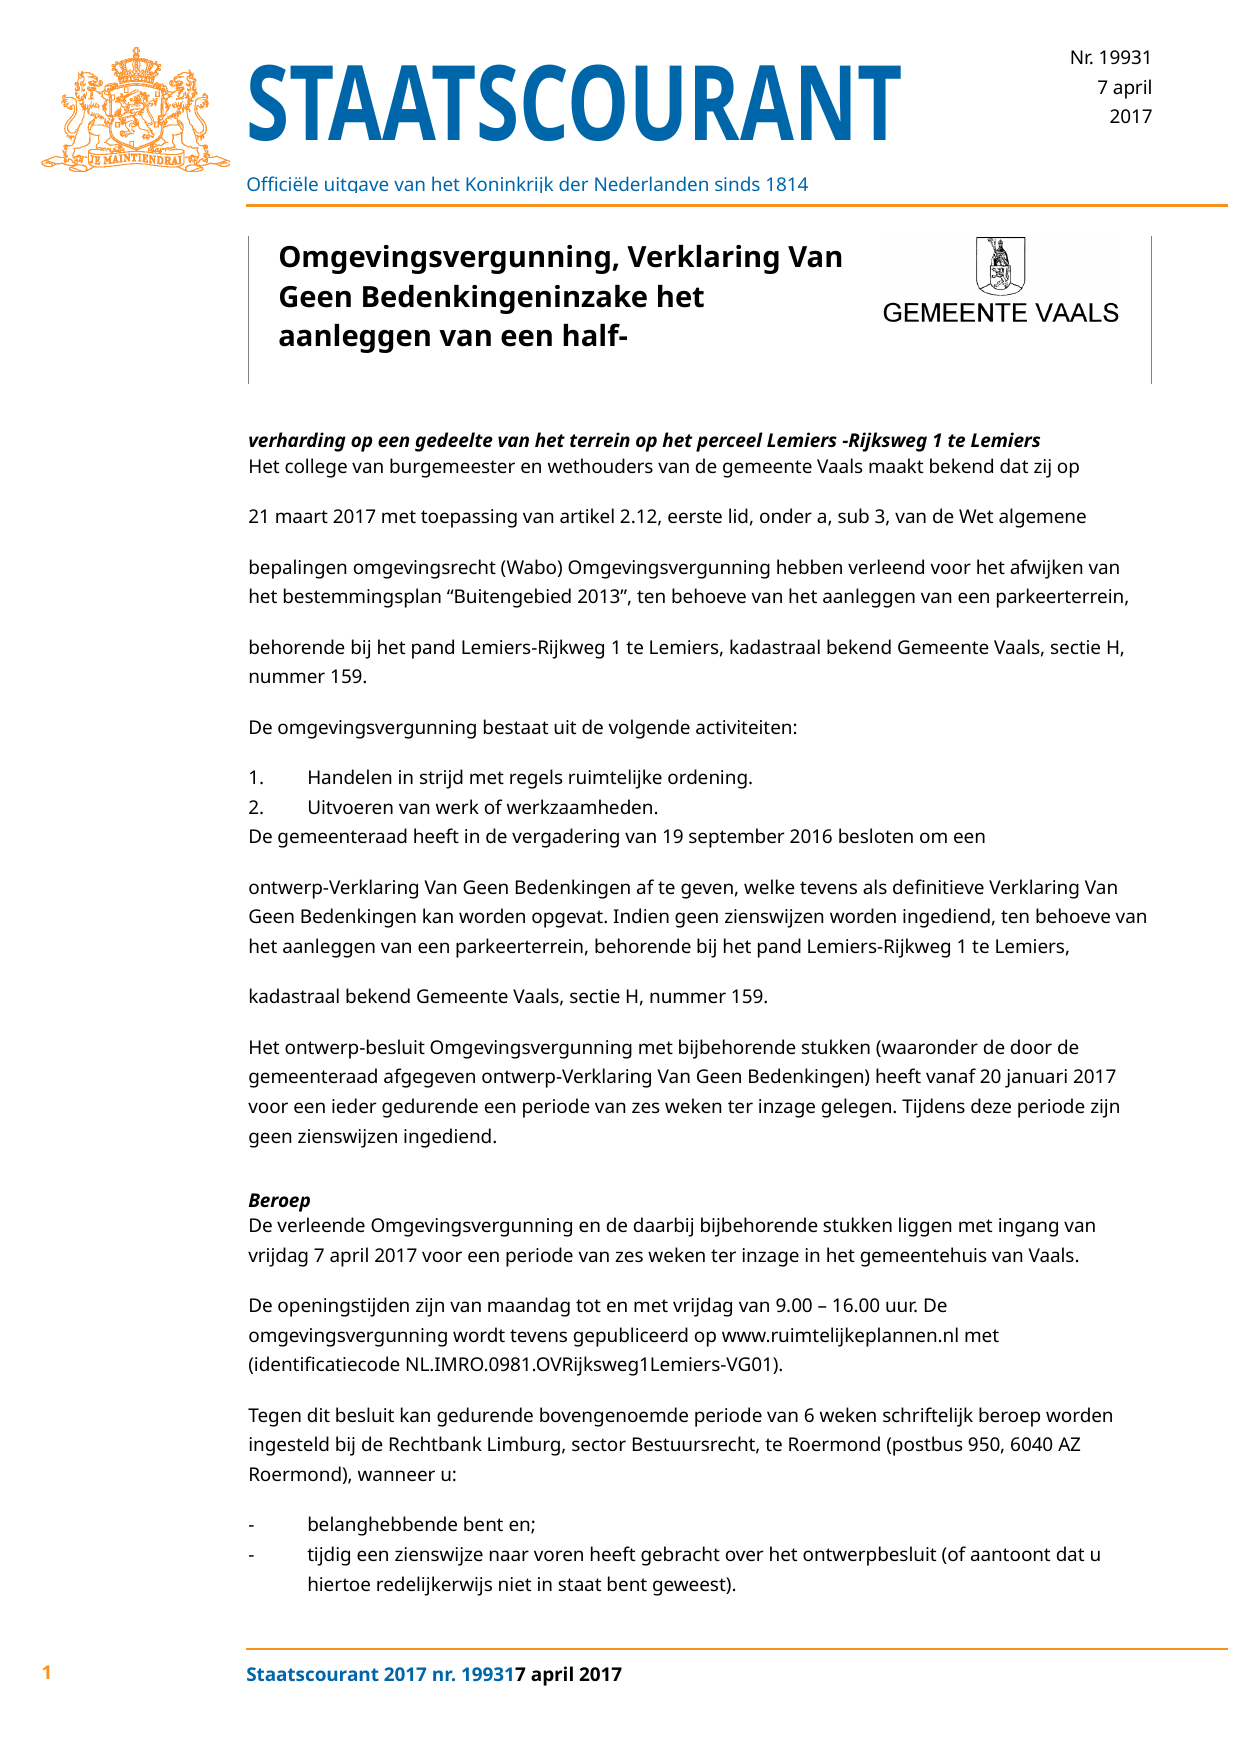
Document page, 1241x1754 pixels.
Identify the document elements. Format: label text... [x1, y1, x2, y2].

text De openingstijden zijn van maandag tot en met vrijdag van 9.00 – 16.00 uur. De omgevingsvergunning wordt tevens gepubliceerd op www.ruimtelijkeplannen.nl met (identificatiecode NL.IMRO.0981.OVRijksweg1Lemiers-VG01). [248, 1292, 1152, 1377]
picture [882, 236, 1119, 322]
list belanghebbende bent en; [248, 1512, 1152, 1537]
text De omgevingsvergunning bestaat uit de volgende activiteiten: [248, 714, 1152, 740]
text Tegen dit besluit kan gedurende bovengenoemde periode van 6 weken schriftelijk beroep worden ingesteld bij de Rechtbank Limburg, sector Bestuursrecht, te Roermond (postbus 950, 6040 AZ Roermond), wanneer u: [248, 1402, 1152, 1487]
text behorende bij het pand Lemiers-Rijkweg 1 te Lemiers, kadastraal bekend Gemeente Vaals, sectie H, nummer 159. [248, 634, 1152, 689]
text ontwerp-Verklaring Van Geen Bedenkingen af te geven, welke tevens als definitieve Verklaring Van Geen Bedenkingen kan worden opgevat. Indien geen zienswijzen worden ingediend, ten behoeve van het aanleggen van een parkeerterrein, behorende bij het pand Lemiers-Rijkweg 1 te Lemiers, [248, 874, 1152, 959]
text Het college van burgemeester en wethouders van de gemeente Vaals maakt bekend dat zij op [248, 453, 1152, 479]
text Het ontwerp-besluit Omgevingsvergunning met bijbehorende stukken (waaronder de door de gemeenteraad afgegeven ontwerp-Verklaring Van Geen Bedenkingen) heeft vanaf 20 januari 2017 voor een ieder gedurende een periode van zes weken ter inzage gelegen. Tijdens deze periode zijn geen zienswijzen ingediend. [248, 1034, 1152, 1148]
list Handelen in strijd met regels ruimtelijke ordening. [248, 764, 1152, 790]
list Uitvoeren van werk of werkzaamheden. [248, 794, 1152, 820]
text kadastraal bekend Gemeente Vaals, sectie H, nummer 159. [248, 984, 1152, 1009]
text verharding op een gedeelte van het terrein op het perceel Lemiers -Rijksweg 1 te Lemiers [248, 427, 1152, 453]
text bepalingen omgevingsrecht (Wabo) Omgevingsvergunning hebben verleend voor het afwijken van het bestemmingsplan “Buitengebied 2013”, ten behoeve van het aanleggen van een parkeerterrein, [248, 554, 1152, 609]
picture [41, 47, 231, 172]
text 21 maart 2017 met toepassing van artikel 2.12, eerste lid, onder a, sub 3, van de Wet algemene [248, 504, 1152, 529]
table_header [850, 236, 1151, 384]
text Beroep [248, 1187, 1152, 1212]
text De verleende Omgevingsvergunning en de daarbij bijbehorende stukken liggen met ingang van vrijdag 7 april 2017 voor een periode van zes weken ter inzage in het gemeentehuis van Vaals. [248, 1212, 1152, 1268]
list tijdig een zienswijze naar voren heeft gebracht over het ontwerpbesluit (of aantoont dat u hiertoe redelijkerwijs niet in staat bent geweest). [248, 1541, 1152, 1597]
text De gemeenteraad heeft in de vergadering van 19 september 2016 besloten om een [248, 824, 1152, 849]
table_header Omgevingsvergunning, Verklaring Van Geen Bedenkingeninzake het aanleggen van een half- [249, 236, 850, 384]
